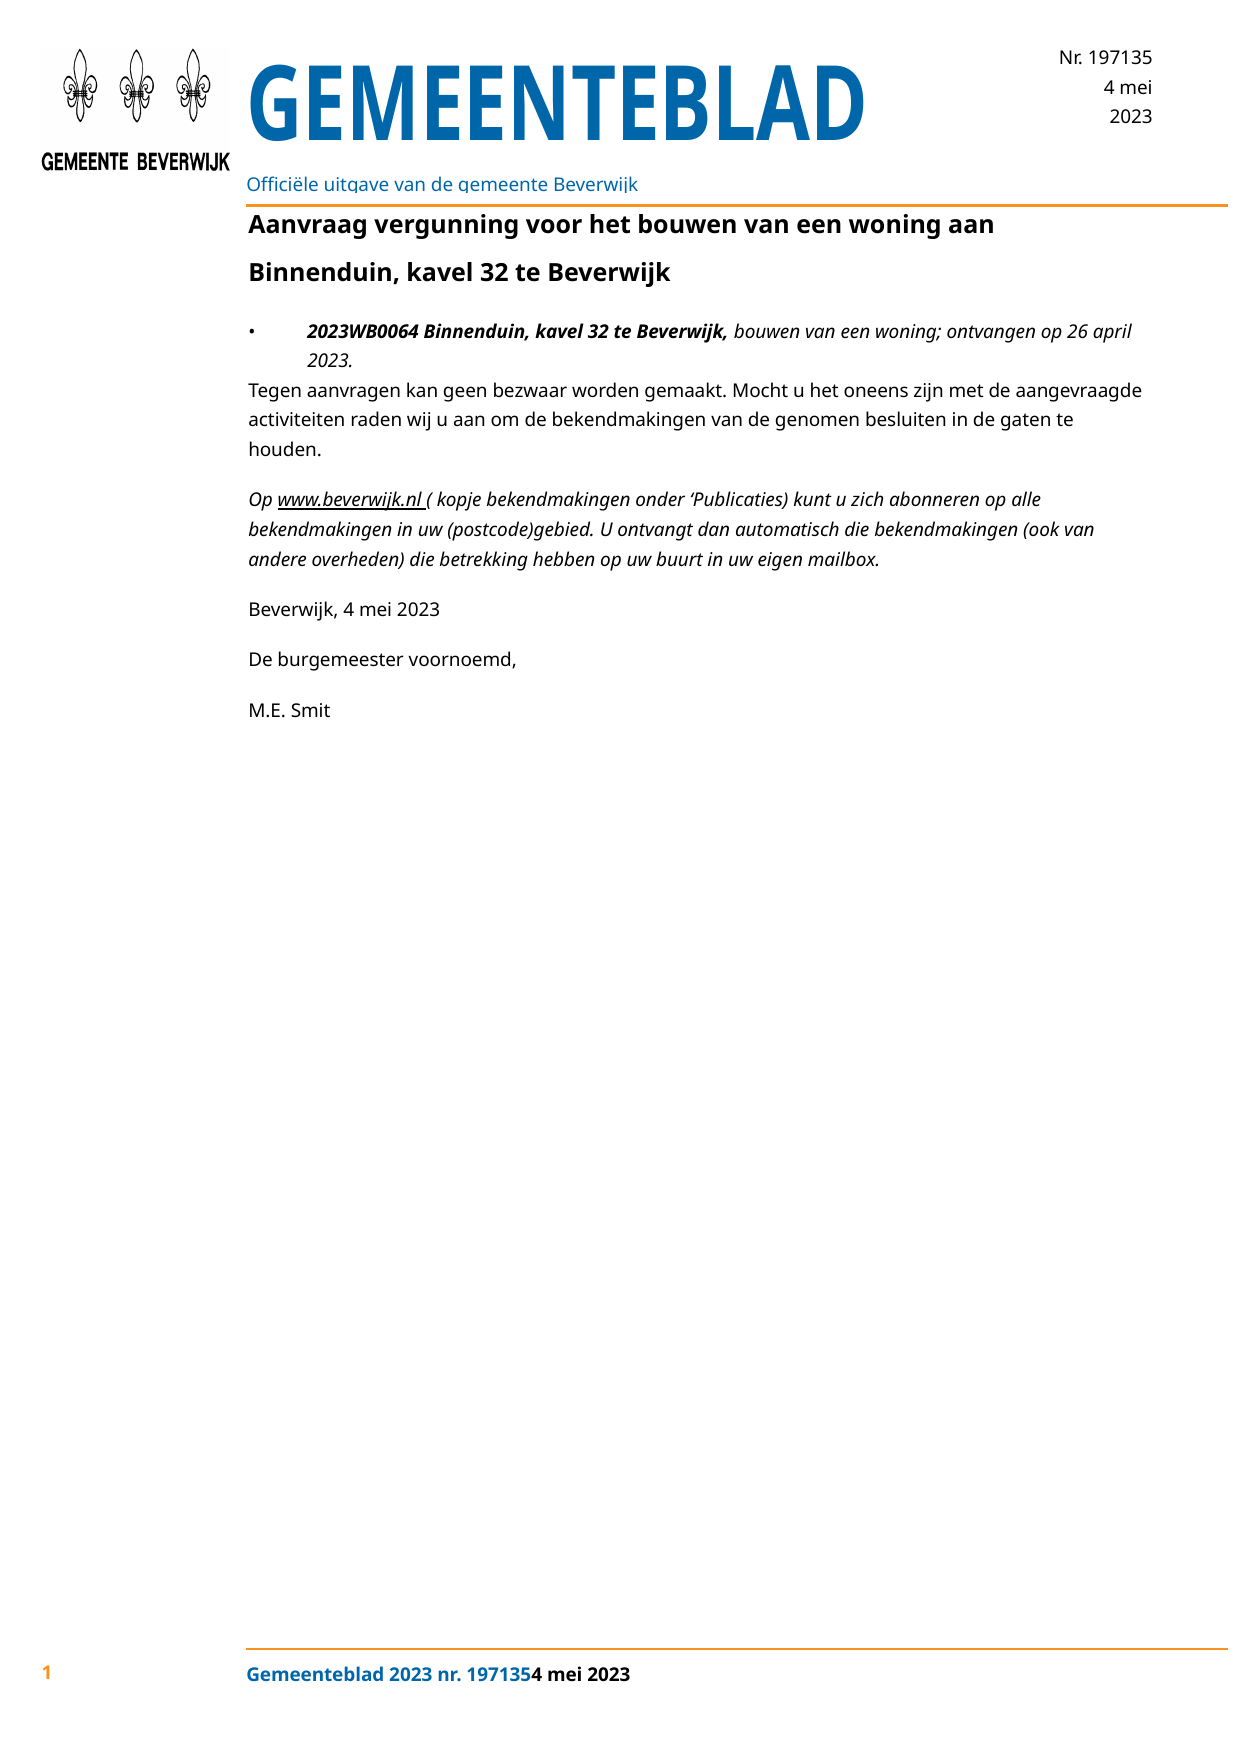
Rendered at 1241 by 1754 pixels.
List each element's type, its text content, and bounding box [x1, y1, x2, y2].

picture [41, 47, 231, 172]
text Op www.beverwijk.nl ( kopje bekendmakingen onder ‘Publicaties) kunt u zich abonneren op alle bekendmakingen in uw (postcode)gebied. U ontvangt dan automatisch die bekendmakingen (ook van andere overheden) die betrekking hebben op uw buurt in uw eigen mailbox. [248, 487, 1152, 572]
text De burgemeester voornoemd, [248, 647, 1152, 672]
text Aanvraag vergunning voor het bouwen van een woning aan Binnenduin, kavel 32 te Beverwijk [248, 207, 1152, 288]
text M.E. Smit [248, 697, 1152, 723]
text Tegen aanvragen kan geen bezwaar worden gemaakt. Mocht u het oneens zijn met de aangevraagde activiteiten raden wij u aan om de bekendmakingen van de genomen besluiten in de gaten te houden. [248, 377, 1152, 462]
text Beverwijk, 4 mei 2023 [248, 596, 1152, 622]
list 2023WB0064 Binnenduin, kavel 32 te Beverwijk, bouwen van een woning; ontvangen op 26 april 2023. [248, 318, 1152, 373]
